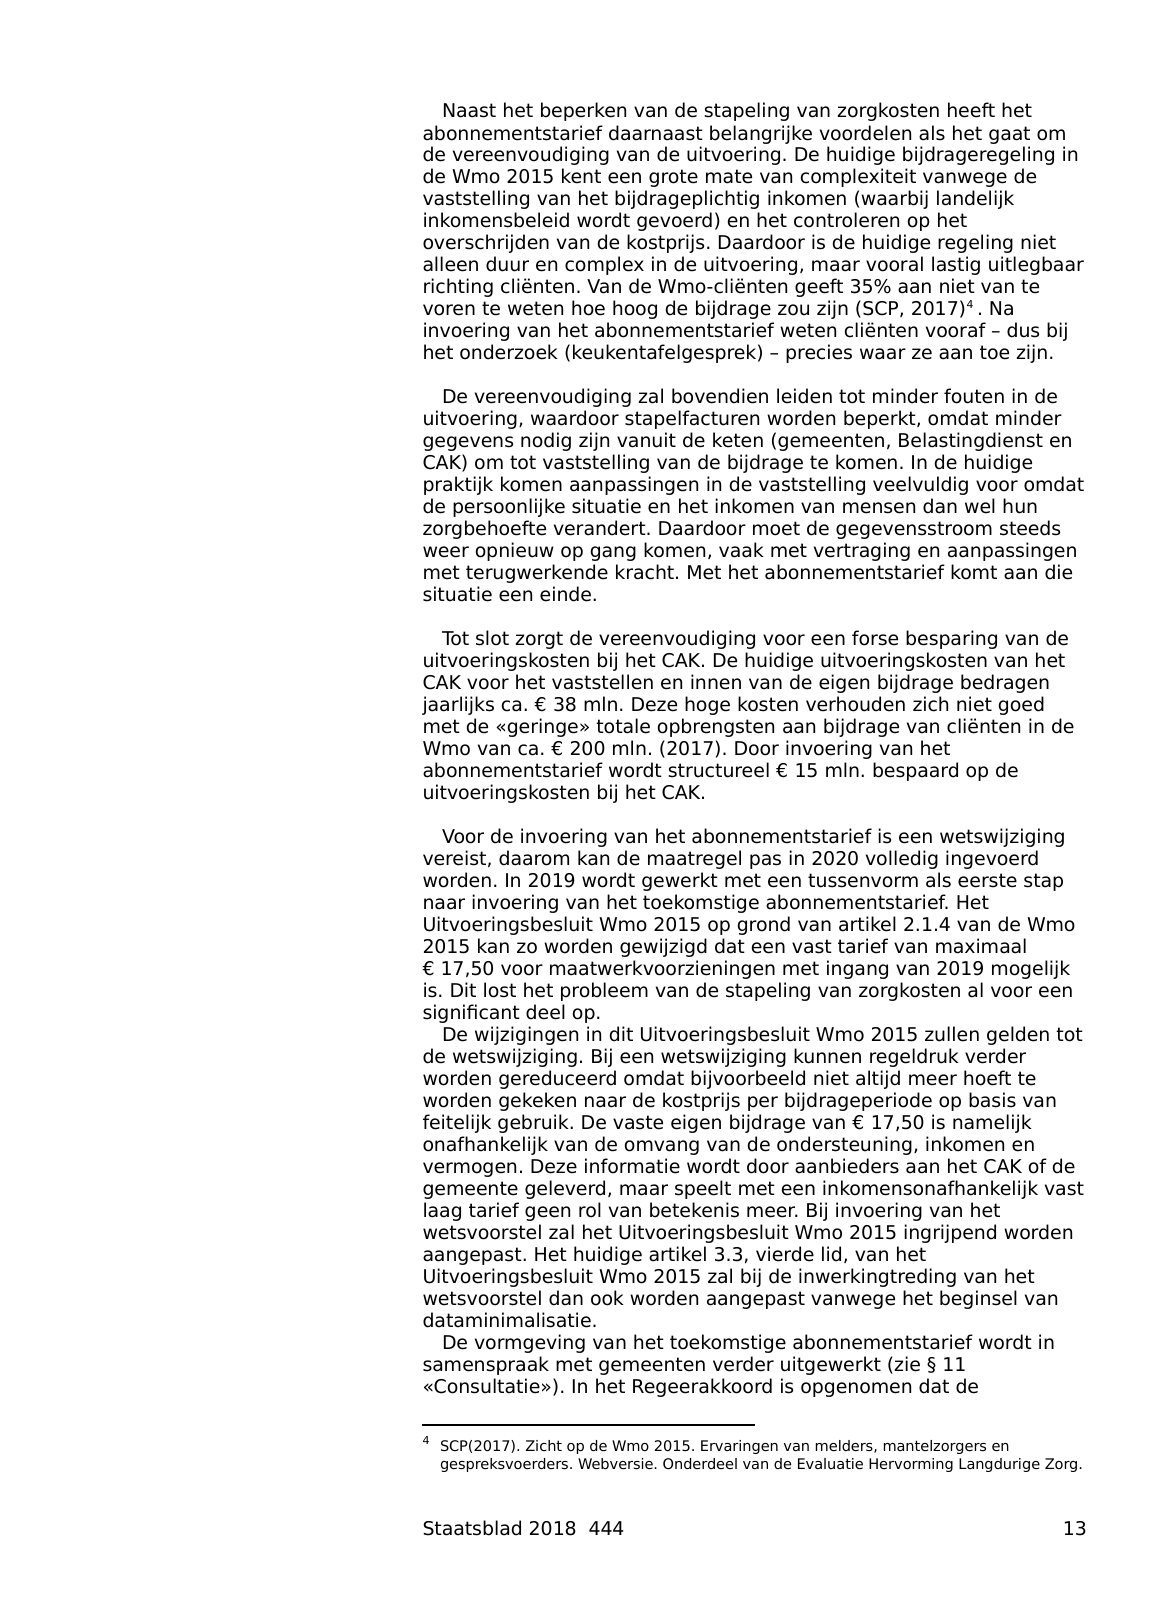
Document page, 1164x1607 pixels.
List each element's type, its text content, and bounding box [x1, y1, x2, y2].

text SCP(2017). Zicht op de Wmo 2015. Ervaringen van melders, mantelzorgers en gespreksvoerders. Webversie. Onderdeel van de Evaluatie Hervorming Langdurige Zorg. [422, 1434, 1087, 1473]
text De wijzigingen in dit Uitvoeringsbesluit Wmo 2015 zullen gelden tot de wetswijziging. Bij een wetswijziging kunnen regeldruk verder worden gereduceerd omdat bijvoorbeeld niet altijd meer hoeft te worden gekeken naar de kostprijs per bijdrageperiode op basis van feitelijk gebruik. De vaste eigen bijdrage van € 17,50 is namelijk onafhankelijk van de omvang van de ondersteuning, inkomen en vermogen. Deze informatie wordt door aanbieders aan het CAK of de gemeente geleverd, maar speelt met een inkomensonafhankelijk vast laag tarief geen rol van betekenis meer. Bij invoering van het wetsvoorstel zal het Uitvoeringsbesluit Wmo 2015 ingrijpend worden aangepast. Het huidige artikel 3.3, vierde lid, van het Uitvoeringsbesluit Wmo 2015 zal bij de inwerkingtreding van het wetsvoorstel dan ook worden aangepast vanwege het beginsel van dataminimalisatie. [422, 1024, 1087, 1332]
text Naast het beperken van de stapeling van zorgkosten heeft het abonnementstarief daarnaast belangrijke voordelen als het gaat om de vereenvoudiging van de uitvoering. De huidige bijdrageregeling in de Wmo 2015 kent een grote mate van complexiteit vanwege de vaststelling van het bijdrageplichtig inkomen (waarbij landelijk inkomensbeleid wordt gevoerd) en het controleren op het overschrijden van de kostprijs. Daardoor is de huidige regeling niet alleen duur en complex in de uitvoering, maar vooral lastig uitlegbaar richting cliënten. Van de Wmo-cliënten geeft 35% aan niet van te voren te weten hoe hoog de bijdrage zou zijn (SCP, 2017). Na invoering van het abonnementstarief weten cliënten vooraf – dus bij het onderzoek (keukentafelgesprek) – precies waar ze aan toe zijn. [422, 100, 1087, 364]
text De vormgeving van het toekomstige abonnementstarief wordt in samenspraak met gemeenten verder uitgewerkt (zie § 11 «Consultatie»). In het Regeerakkoord is opgenomen dat de [422, 1332, 1087, 1398]
text De vereenvoudiging zal bovendien leiden tot minder fouten in de uitvoering, waardoor stapelfacturen worden beperkt, omdat minder gegevens nodig zijn vanuit de keten (gemeenten, Belastingdienst en CAK) om tot vaststelling van de bijdrage te komen. In de huidige praktijk komen aanpassingen in de vaststelling veelvuldig voor omdat de persoonlijke situatie en het inkomen van mensen dan wel hun zorgbehoefte verandert. Daardoor moet de gegevensstroom steeds weer opnieuw op gang komen, vaak met vertraging en aanpassingen met terugwerkende kracht. Met het abonnementstarief komt aan die situatie een einde. [422, 386, 1087, 606]
text Voor de invoering van het abonnementstarief is een wetswijziging vereist, daarom kan de maatregel pas in 2020 volledig ingevoerd worden. In 2019 wordt gewerkt met een tussenvorm als eerste stap naar invoering van het toekomstige abonnementstarief. Het Uitvoeringsbesluit Wmo 2015 op grond van artikel 2.1.4 van de Wmo 2015 kan zo worden gewijzigd dat een vast tarief van maximaal € 17,50 voor maatwerkvoorzieningen met ingang van 2019 mogelijk is. Dit lost het probleem van de stapeling van zorgkosten al voor een significant deel op. [422, 826, 1087, 1024]
text Tot slot zorgt de vereenvoudiging voor een forse besparing van de uitvoeringskosten bij het CAK. De huidige uitvoeringskosten van het CAK voor het vaststellen en innen van de eigen bijdrage bedragen jaarlijks ca. € 38 mln. Deze hoge kosten verhouden zich niet goed met de «geringe» totale opbrengsten aan bijdrage van cliënten in de Wmo van ca. € 200 mln. (2017). Door invoering van het abonnementstarief wordt structureel € 15 mln. bespaard op de uitvoeringskosten bij het CAK. [422, 628, 1087, 804]
